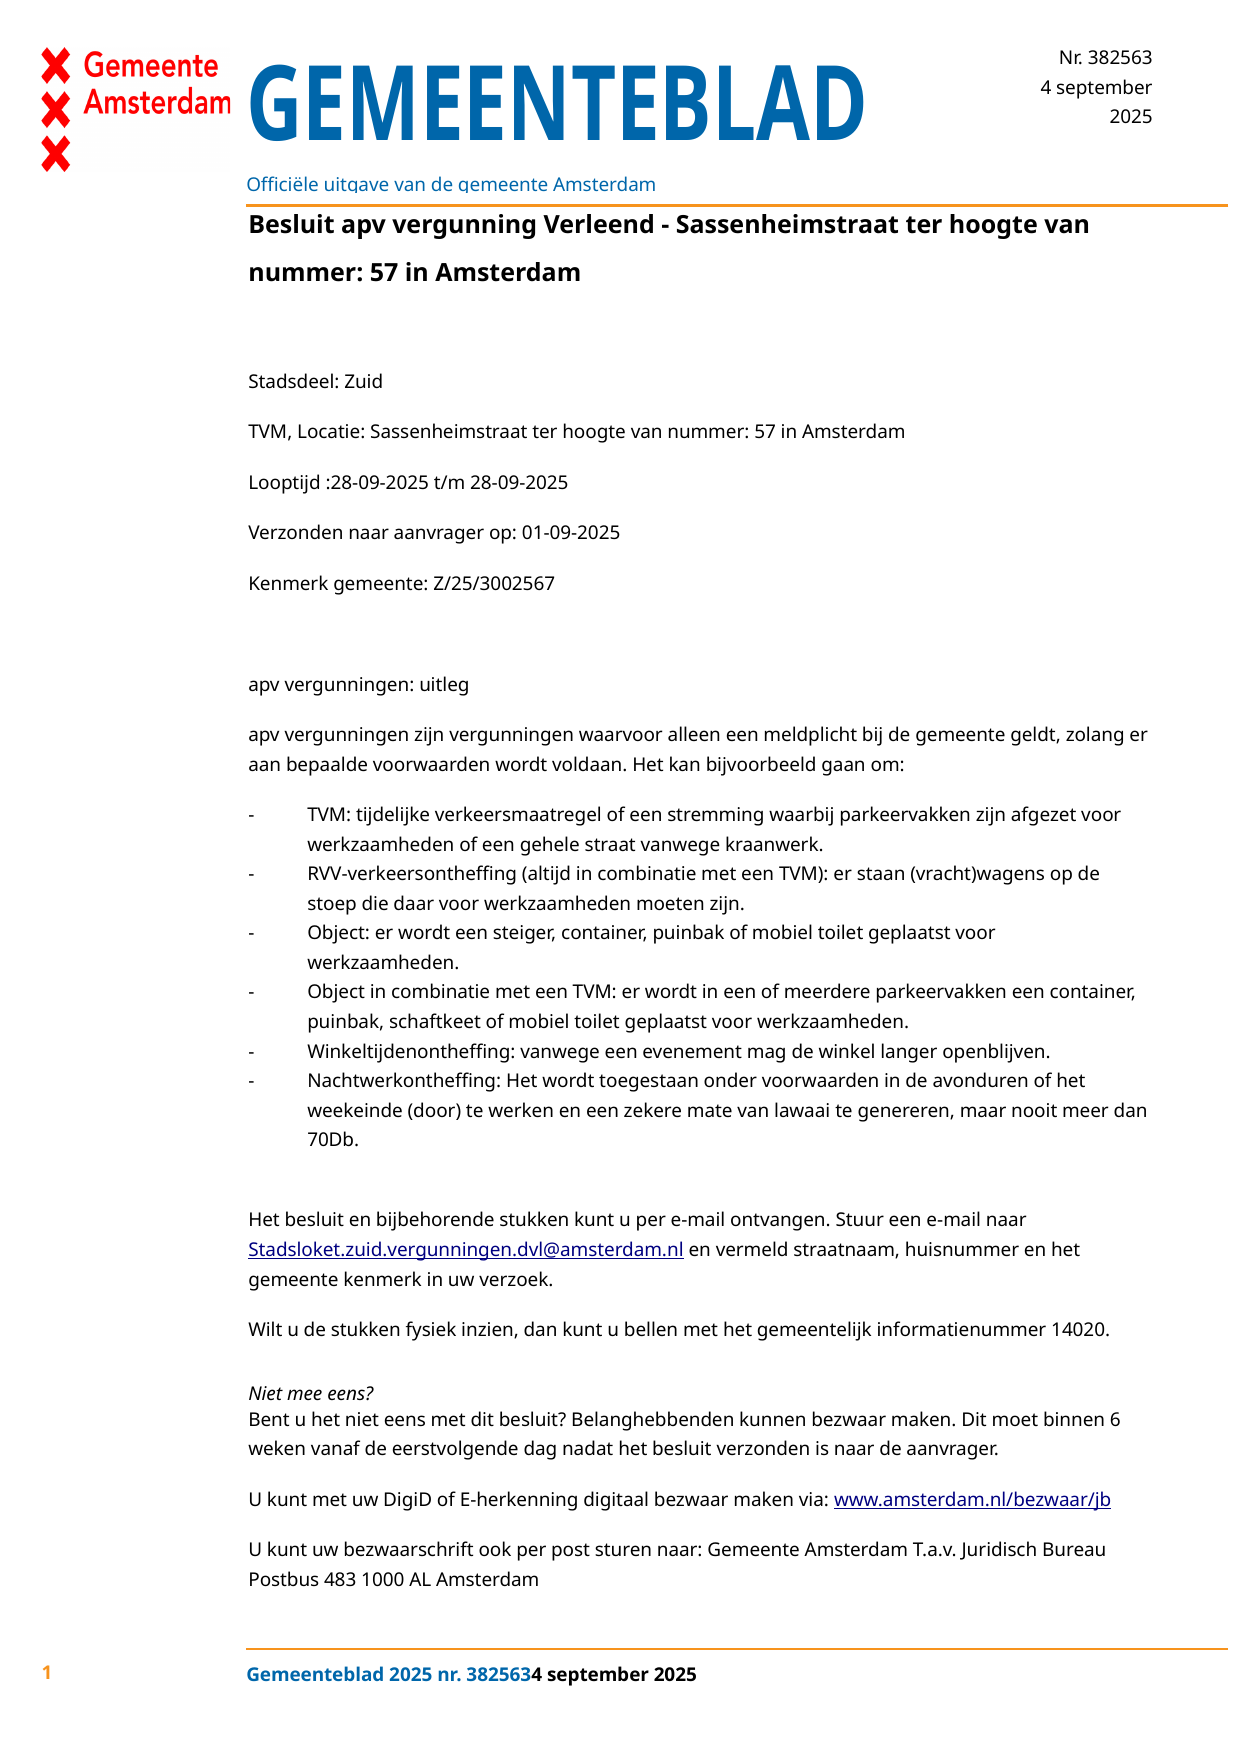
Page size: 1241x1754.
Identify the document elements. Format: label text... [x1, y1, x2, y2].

text Niet mee eens? [248, 1380, 1152, 1406]
text Kenmerk gemeente: Z/25/3002567 [248, 570, 1152, 596]
text Verzonden naar aanvrager op: 01-09-2025 [248, 519, 1152, 545]
list TVM: tijdelijke verkeersmaatregel of een stremming waarbij parkeervakken zijn afgezet voor werkzaamheden of een gehele straat vanwege kraanwerk. [248, 801, 1152, 857]
text Stadsdeel: Zuid [248, 368, 1152, 394]
list RVV-verkeersontheffing (altijd in combinatie met een TVM): er staan (vracht)wagens op de stoep die daar voor werkzaamheden moeten zijn. [248, 860, 1152, 916]
text apv vergunningen: uitleg [248, 671, 1152, 697]
text U kunt met uw DigiD of E-herkenning digitaal bezwaar maken via: www.amsterdam.nl/bezwaar/jb [248, 1486, 1152, 1512]
text U kunt uw bezwaarschrift ook per post sturen naar: Gemeente Amsterdam T.a.v. Juridisch Bureau Postbus 483 1000 AL Amsterdam [248, 1536, 1152, 1592]
list Object: er wordt een steiger, container, puinbak of mobiel toilet geplaatst voor werkzaamheden. [248, 919, 1152, 975]
text apv vergunningen zijn vergunningen waarvoor alleen een meldplicht bij de gemeente geldt, zolang er aan bepaalde voorwaarden wordt voldaan. Het kan bijvoorbeeld gaan om: [248, 721, 1152, 777]
text Besluit apv vergunning Verleend - Sassenheimstraat ter hoogte van nummer: 57 in Amsterdam [248, 207, 1152, 288]
text Bent u het niet eens met dit besluit? Belanghebbenden kunnen bezwaar maken. Dit moet binnen 6 weken vanaf de eerstvolgende dag nadat het besluit verzonden is naar de aanvrager. [248, 1406, 1152, 1461]
text Looptijd :28-09-2025 t/m 28-09-2025 [248, 469, 1152, 495]
list Winkeltijdenontheffing: vanwege een evenement mag de winkel langer openblijven. [248, 1038, 1152, 1064]
text Wilt u de stukken fysiek inzien, dan kunt u bellen met het gemeentelijk informatienummer 14020. [248, 1316, 1152, 1342]
list Object in combinatie met een TVM: er wordt in een of meerdere parkeervakken een container, puinbak, schaftkeet of mobiel toilet geplaatst voor werkzaamheden. [248, 979, 1152, 1034]
text TVM, Locatie: Sassenheimstraat ter hoogte van nummer: 57 in Amsterdam [248, 419, 1152, 444]
text Het besluit en bijbehorende stukken kunt u per e-mail ontvangen. Stuur een e-mail naar Stadsloket.zuid.vergunningen.dvl@amsterdam.nl en vermeld straatnaam, huisnummer en het gemeente kenmerk in uw verzoek. [248, 1207, 1152, 1292]
picture [41, 47, 231, 172]
list Nachtwerkontheffing: Het wordt toegestaan onder voorwaarden in de avonduren of het weekeinde (door) te werken en een zekere mate van lawaai te genereren, maar nooit meer dan 70Db. [248, 1067, 1152, 1152]
